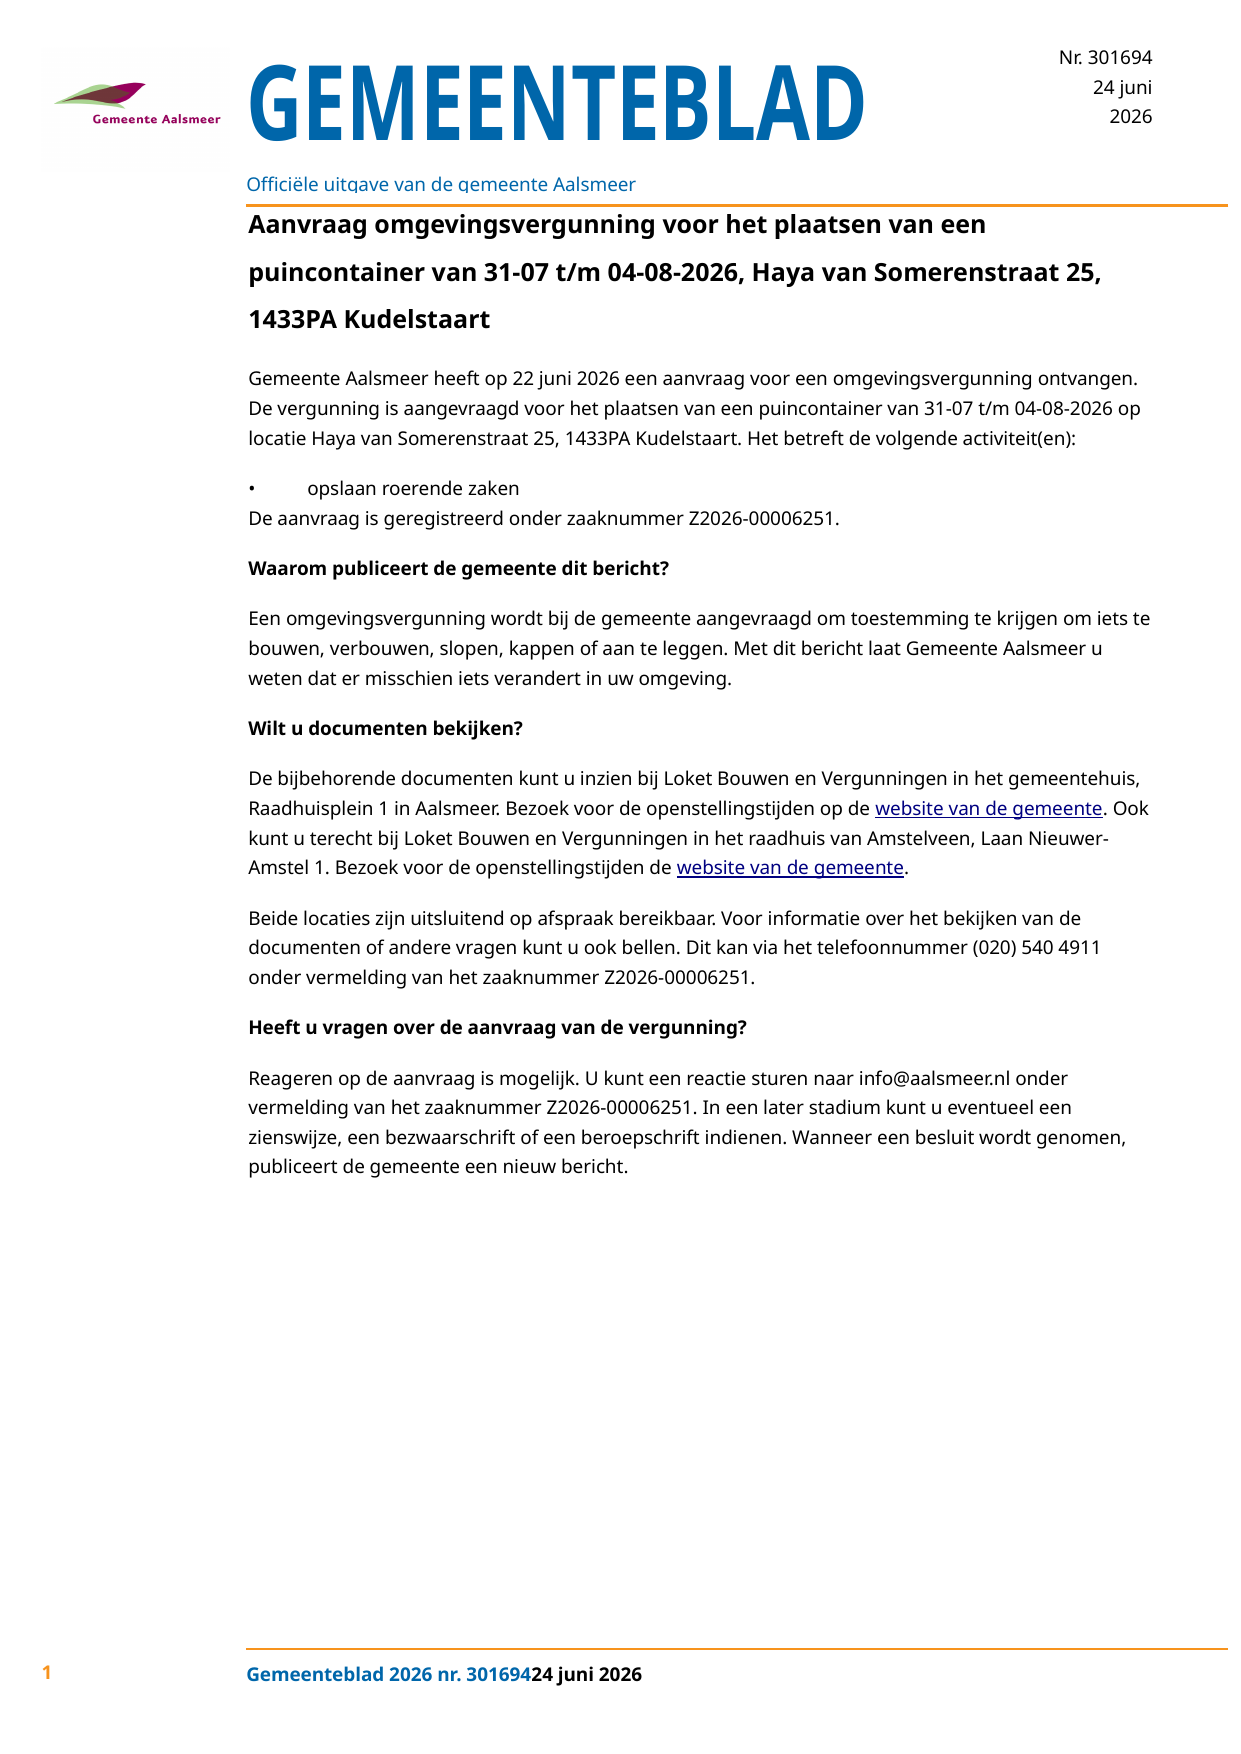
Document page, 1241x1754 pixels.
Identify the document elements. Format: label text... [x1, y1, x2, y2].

text Een omgevingsvergunning wordt bij de gemeente aangevraagd om toestemming te krijgen om iets te bouwen, verbouwen, slopen, kappen of aan te leggen. Met dit bericht laat Gemeente Aalsmeer u weten dat er misschien iets verandert in uw omgeving. [248, 606, 1152, 690]
text Reageren op de aanvraag is mogelijk. U kunt een reactie sturen naar info@aalsmeer.nl onder vermelding van het zaaknummer Z2026-00006251. In een later stadium kunt u eventueel een zienswijze, een bezwaarschrift of een beroepschrift indienen. Wanneer een besluit wordt genomen, publiceert de gemeente een nieuw bericht. [248, 1065, 1152, 1179]
text Waarom publiceert de gemeente dit bericht? [248, 555, 1152, 581]
list opslaan roerende zaken [248, 475, 1152, 501]
text Heeft u vragen over de aanvraag van de vergunning? [248, 1014, 1152, 1040]
text De bijbehorende documenten kunt u inzien bij Loket Bouwen en Vergunningen in het gemeentehuis, Raadhuisplein 1 in Aalsmeer. Bezoek voor de openstellingstijden op de website van de gemeente. Ook kunt u terecht bij Loket Bouwen en Vergunningen in het raadhuis van Amstelveen, Laan Nieuwer-Amstel 1. Bezoek voor de openstellingstijden de website van de gemeente. [248, 766, 1152, 880]
text Beide locaties zijn uitsluitend op afspraak bereikbaar. Voor informatie over het bekijken van de documenten of andere vragen kunt u ook bellen. Dit kan via het telefoonnummer (020) 540 4911 onder vermelding van het zaaknummer Z2026-00006251. [248, 905, 1152, 989]
text Wilt u documenten bekijken? [248, 715, 1152, 741]
text Gemeente Aalsmeer heeft op 22 juni 2026 een aanvraag voor een omgevingsvergunning ontvangen. De vergunning is aangevraagd voor het plaatsen van een puincontainer van 31-07 t/m 04-08-2026 op locatie Haya van Somerenstraat 25, 1433PA Kudelstaart. Het betreft de volgende activiteit(en): [248, 366, 1152, 450]
picture [41, 47, 231, 172]
text Aanvraag omgevingsvergunning voor het plaatsen van een puincontainer van 31-07 t/m 04-08-2026, Haya van Somerenstraat 25, 1433PA Kudelstaart [248, 207, 1152, 336]
text De aanvraag is geregistreerd onder zaaknummer Z2026-00006251. [248, 505, 1152, 530]
